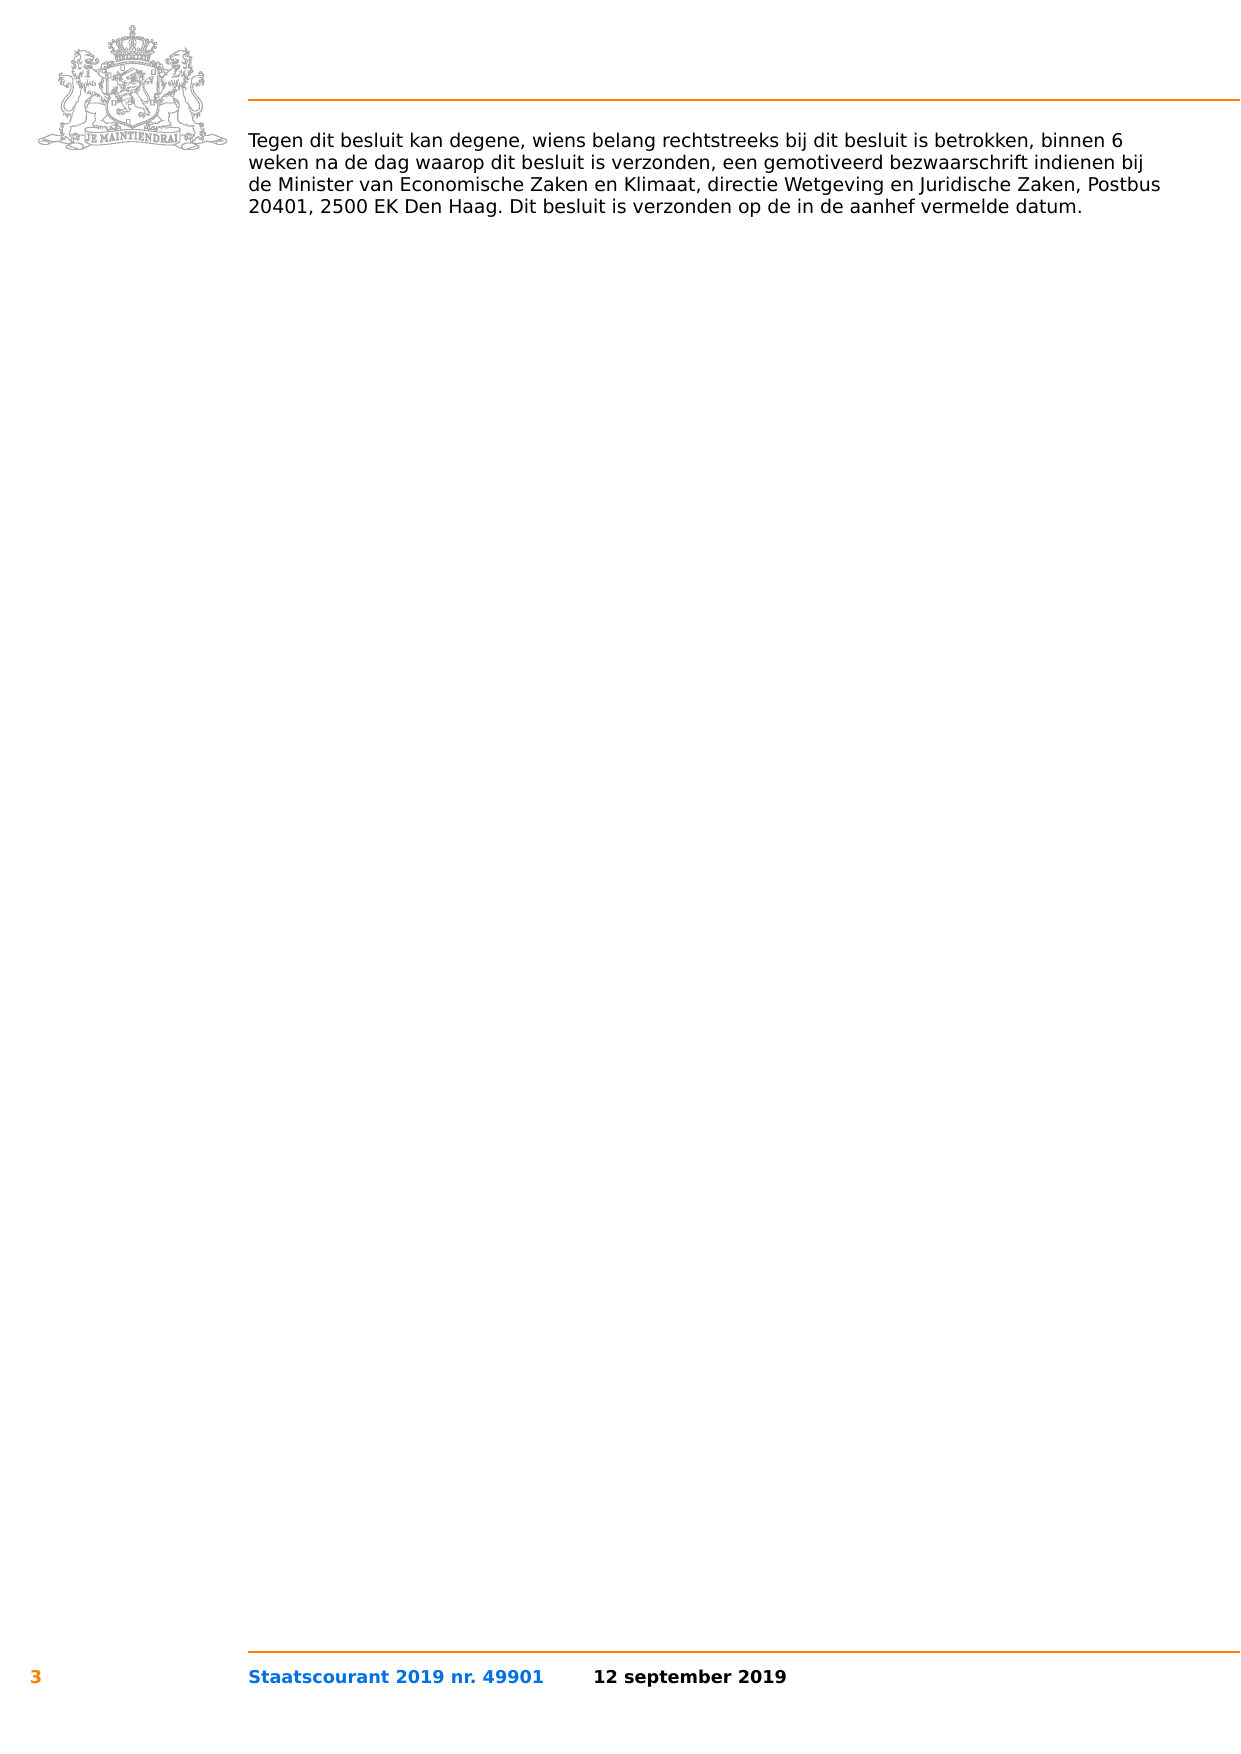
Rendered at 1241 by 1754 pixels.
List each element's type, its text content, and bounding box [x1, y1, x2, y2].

picture [38, 25, 227, 150]
text Tegen dit besluit kan degene, wiens belang rechtstreeks bij dit besluit is betrokken, binnen 6 weken na de dag waarop dit besluit is verzonden, een gemotiveerd bezwaarschrift indienen bij de Minister van Economische Zaken en Klimaat, directie Wetgeving en Juridische Zaken, Postbus 20401, 2500 EK Den Haag. Dit besluit is verzonden op de in de aanhef vermelde datum. [248, 130, 1163, 218]
